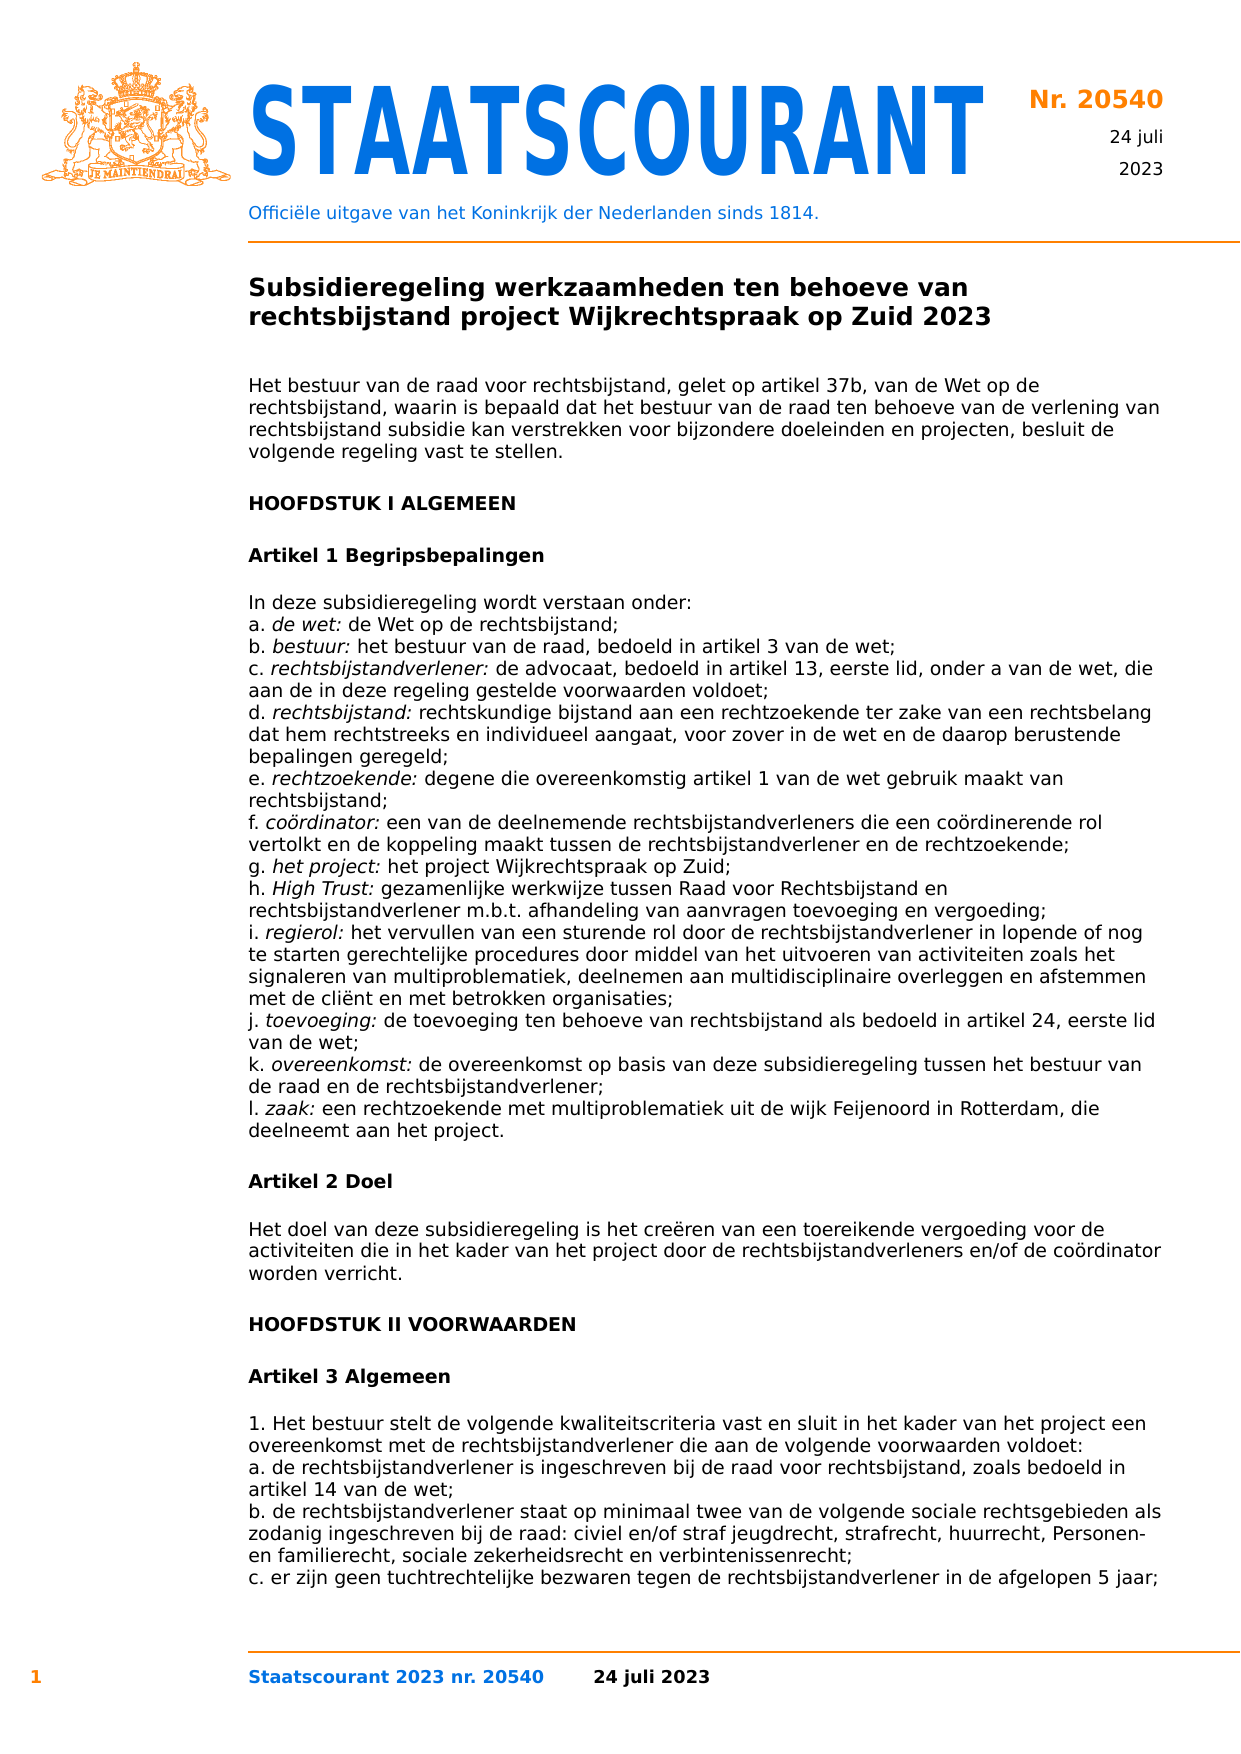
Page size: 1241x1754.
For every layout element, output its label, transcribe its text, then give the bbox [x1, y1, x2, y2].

table_header STAATSCOURANT [248, 62, 998, 203]
subtitle Subsidieregeling werkzaamheden ten behoeve van rechtsbijstand project Wijkrechtspraak op Zuid 2023 [248, 273, 1163, 331]
table_header [25, 62, 248, 241]
text i. regierol: het vervullen van een sturende rol door de rechtsbijstandverlener in lopende of nog te starten gerechtelijke procedures door middel van het uitvoeren van activiteiten zoals het signaleren van multiproblematiek, deelnemen aan multidisciplinaire overleggen en afstemmen met de cliënt en met betrokken organisaties; [248, 922, 1163, 1009]
text a. de wet: de Wet op de rechtsbijstand; [248, 614, 1163, 636]
table_cell 24 juli [998, 121, 1240, 153]
text g. het project: het project Wijkrechtspraak op Zuid; [248, 856, 1163, 878]
subtitle HOOFDSTUK II VOORWAARDEN [248, 1314, 1163, 1336]
text h. High Trust: gezamenlijke werkwijze tussen Raad voor Rechtsbijstand en rechtsbijstandverlener m.b.t. afhandeling van aanvragen toevoeging en vergoeding; [248, 878, 1163, 922]
text c. er zijn geen tuchtrechtelijke bezwaren tegen de rechtsbijstandverlener in de afgelopen 5 jaar; [248, 1567, 1163, 1589]
table_cell Officiële uitgave van het Koninkrijk der Nederlanden sinds 1814. [248, 203, 1240, 241]
subtitle Artikel 1 Begripsbepalingen [248, 545, 1163, 567]
text Het bestuur van de raad voor rechtsbijstand, gelet op artikel 37b, van de Wet op de rechtsbijstand, waarin is bepaald dat het bestuur van de raad ten behoeve van de verlening van rechtsbijstand subsidie kan verstrekken voor bijzondere doeleinden en projecten, besluit de volgende regeling vast te stellen. [248, 375, 1163, 463]
text Het doel van deze subsidieregeling is het creëren van een toereikende vergoeding voor de activiteiten die in het kader van het project door de rechtsbijstandverleners en/of de coördinator worden verricht. [248, 1218, 1163, 1284]
text In deze subsidieregeling wordt verstaan onder: [248, 592, 1163, 614]
text b. bestuur: het bestuur van de raad, bedoeld in artikel 3 van de wet; [248, 636, 1163, 658]
text f. coördinator: een van de deelnemende rechtsbijstandverleners die een coördinerende rol vertolkt en de koppeling maakt tussen de rechtsbijstandverlener en de rechtzoekende; [248, 812, 1163, 856]
text e. rechtzoekende: degene die overeenkomstig artikel 1 van de wet gebruik maakt van rechtsbijstand; [248, 768, 1163, 812]
text l. zaak: een rechtzoekende met multiproblematiek uit de wijk Feijenoord in Rotterdam, die deelneemt aan het project. [248, 1097, 1163, 1141]
subtitle Artikel 3 Algemeen [248, 1366, 1163, 1388]
text 1. Het bestuur stelt de volgende kwaliteitscriteria vast en sluit in het kader van het project een overeenkomst met de rechtsbijstandverlener die aan de volgende voorwaarden voldoet: [248, 1413, 1163, 1457]
subtitle HOOFDSTUK I ALGEMEEN [248, 493, 1163, 515]
text b. de rechtsbijstandverlener staat op minimaal twee van de volgende sociale rechtsgebieden als zodanig ingeschreven bij de raad: civiel en/of straf jeugdrecht, strafrecht, huurrecht, Personen- en familierecht, sociale zekerheidsrecht en verbintenissenrecht; [248, 1501, 1163, 1567]
text d. rechtsbijstand: rechtskundige bijstand aan een rechtzoekende ter zake van een rechtsbelang dat hem rechtstreeks en individueel aangaat, voor zover in de wet en de daarop berustende bepalingen geregeld; [248, 702, 1163, 768]
picture [41, 62, 231, 186]
text k. overeenkomst: de overeenkomst op basis van deze subsidieregeling tussen het bestuur van de raad en de rechtsbijstandverlener; [248, 1053, 1163, 1097]
text c. rechtsbijstandverlener: de advocaat, bedoeld in artikel 13, eerste lid, onder a van de wet, die aan de in deze regeling gestelde voorwaarden voldoet; [248, 658, 1163, 702]
table_header Nr. 20540 [998, 62, 1240, 121]
text a. de rechtsbijstandverlener is ingeschreven bij de raad voor rechtsbijstand, zoals bedoeld in artikel 14 van de wet; [248, 1457, 1163, 1501]
table_cell 2023 [998, 153, 1240, 203]
text j. toevoeging: de toevoeging ten behoeve van rechtsbijstand als bedoeld in artikel 24, eerste lid van de wet; [248, 1009, 1163, 1053]
subtitle Artikel 2 Doel [248, 1171, 1163, 1193]
